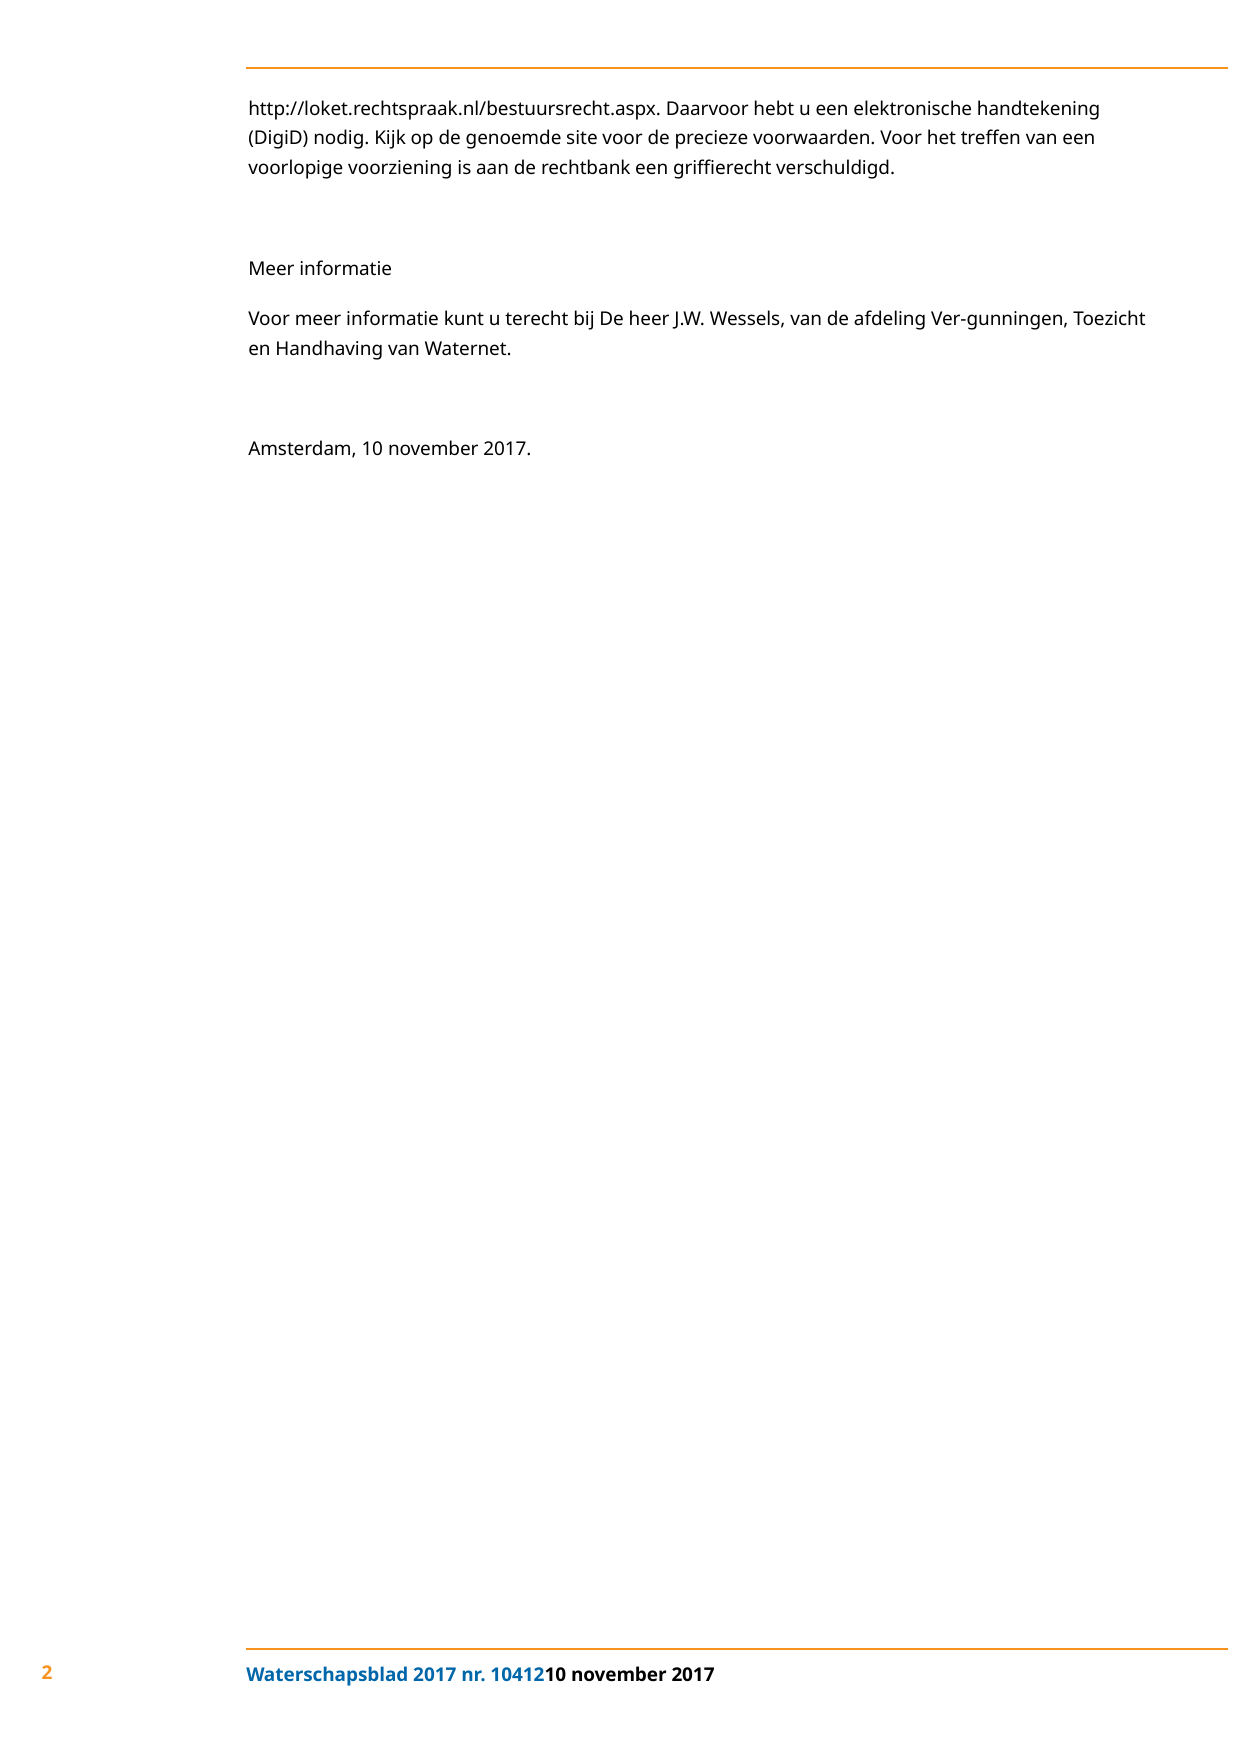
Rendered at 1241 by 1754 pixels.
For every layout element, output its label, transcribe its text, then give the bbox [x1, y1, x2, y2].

text Amsterdam, 10 november 2017. [248, 436, 1152, 461]
text Voor meer informatie kunt u terecht bij De heer J.W. Wessels, van de afdeling Ver-gunningen, Toezicht en Handhaving van Waternet. [248, 305, 1152, 361]
text http://loket.rechtspraak.nl/bestuursrecht.aspx. Daarvoor hebt u een elektronische handtekening (DigiD) nodig. Kijk op de genoemde site voor de precieze voorwaarden. Voor het treffen van een voorlopige voorziening is aan de rechtbank een griffierecht verschuldigd. [248, 95, 1152, 180]
picture [41, 47, 231, 172]
text Meer informatie [248, 255, 1152, 281]
